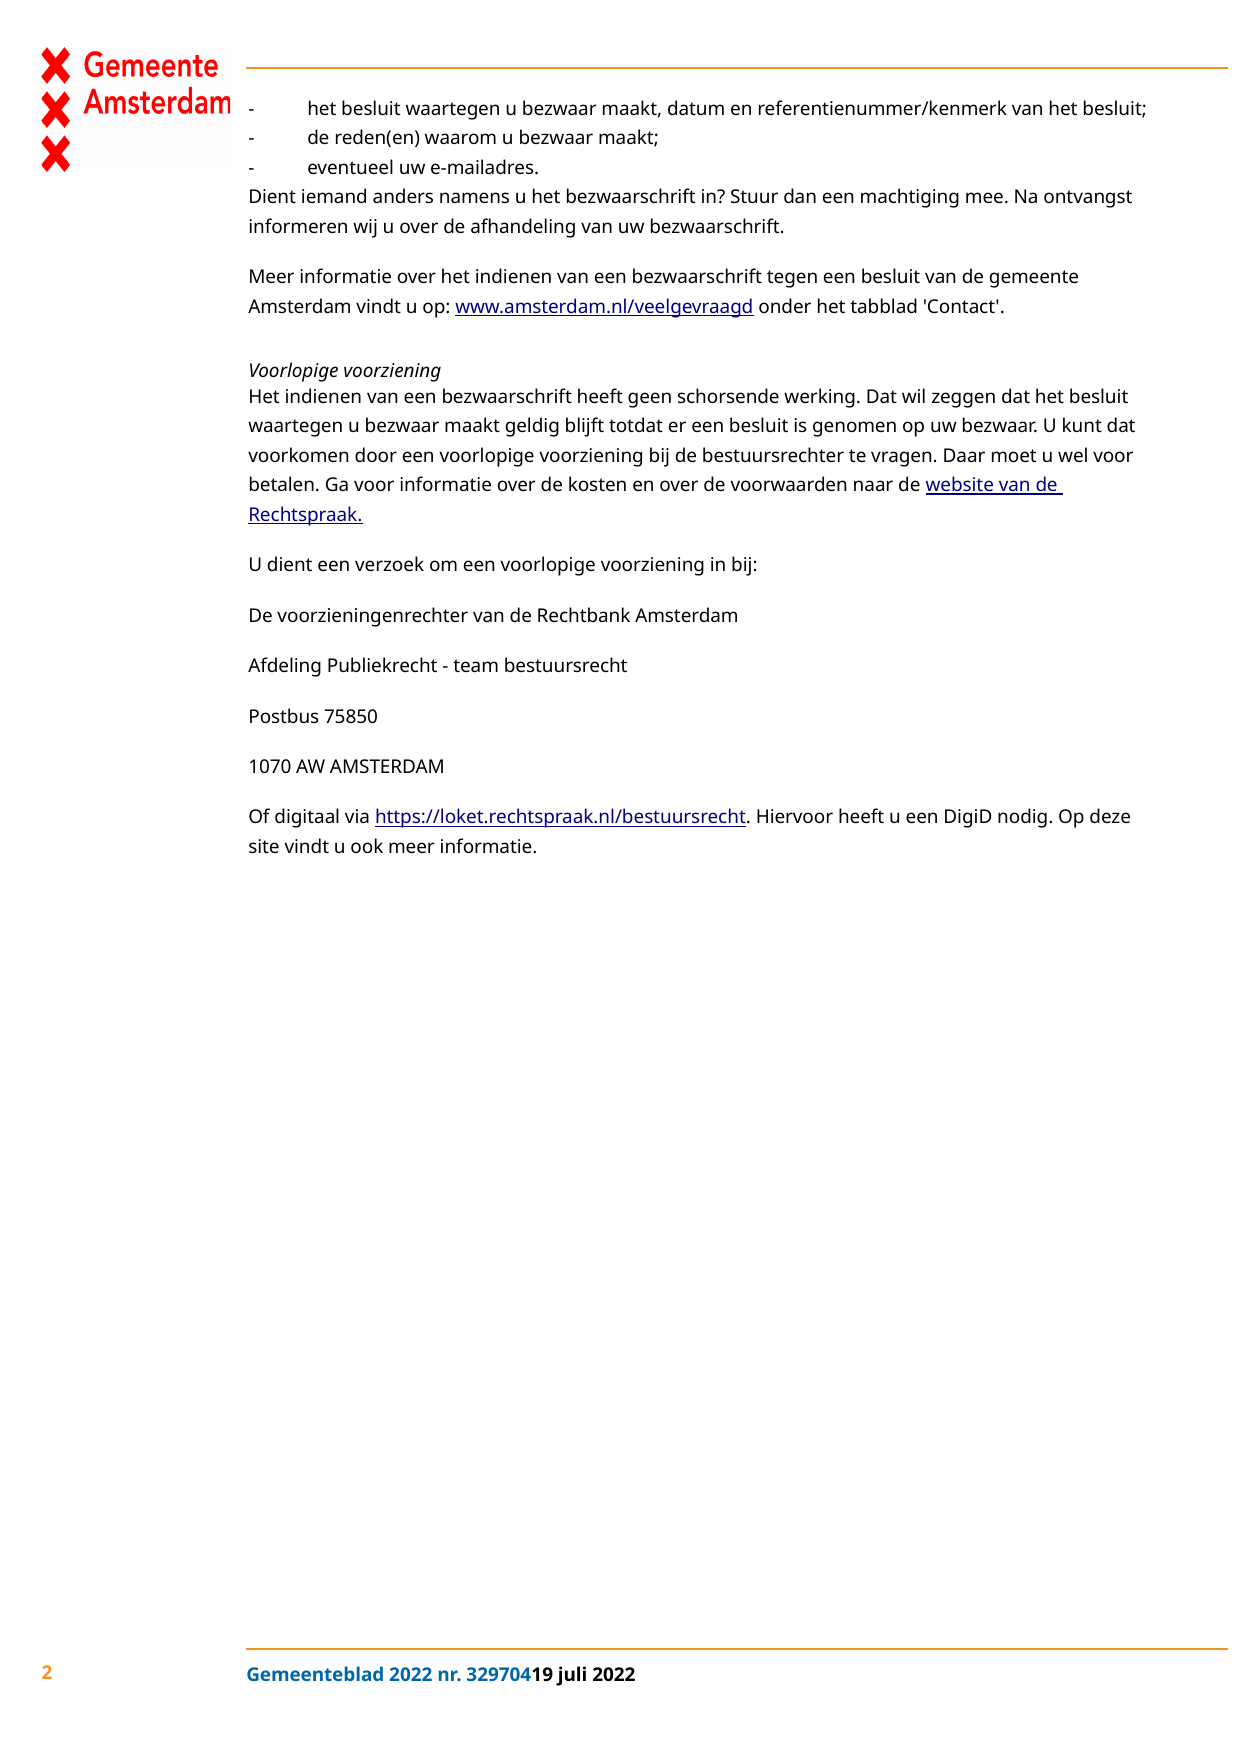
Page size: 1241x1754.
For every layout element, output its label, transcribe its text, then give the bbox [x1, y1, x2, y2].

text Afdeling Publiekrecht - team bestuursrecht [248, 652, 1152, 678]
text Het indienen van een bezwaarschrift heeft geen schorsende werking. Dat wil zeggen dat het besluit waartegen u bezwaar maakt geldig blijft totdat er een besluit is genomen op uw bezwaar. U kunt dat voorkomen door een voorlopige voorziening bij de bestuursrechter te vragen. Daar moet u wel voor betalen. Ga voor informatie over de kosten en over de voorwaarden naar de website van de Rechtspraak. [248, 383, 1152, 527]
text Of digitaal via https://loket.rechtspraak.nl/bestuursrecht. Hiervoor heeft u een DigiD nodig. Op deze site vindt u ook meer informatie. [248, 804, 1152, 859]
text Postbus 75850 [248, 703, 1152, 728]
text U dient een verzoek om een voorlopige voorziening in bij: [248, 552, 1152, 577]
list eventueel uw e-mailadres. [248, 154, 1152, 180]
list het besluit waartegen u bezwaar maakt, datum en referentienummer/kenmerk van het besluit; [248, 95, 1152, 121]
text Dient iemand anders namens u het bezwaarschrift in? Stuur dan een machtiging mee. Na ontvangst informeren wij u over de afhandeling van uw bezwaarschrift. [248, 183, 1152, 239]
text Meer informatie over het indienen van een bezwaarschrift tegen een besluit van de gemeente Amsterdam vindt u op: www.amsterdam.nl/veelgevraagd onder het tabblad 'Contact'. [248, 263, 1152, 319]
picture [41, 47, 231, 172]
text 1070 AW AMSTERDAM [248, 753, 1152, 779]
list de reden(en) waarom u bezwaar maakt; [248, 124, 1152, 150]
text De voorzieningenrechter van de Rechtbank Amsterdam [248, 602, 1152, 628]
text Voorlopige voorziening [248, 357, 1152, 383]
